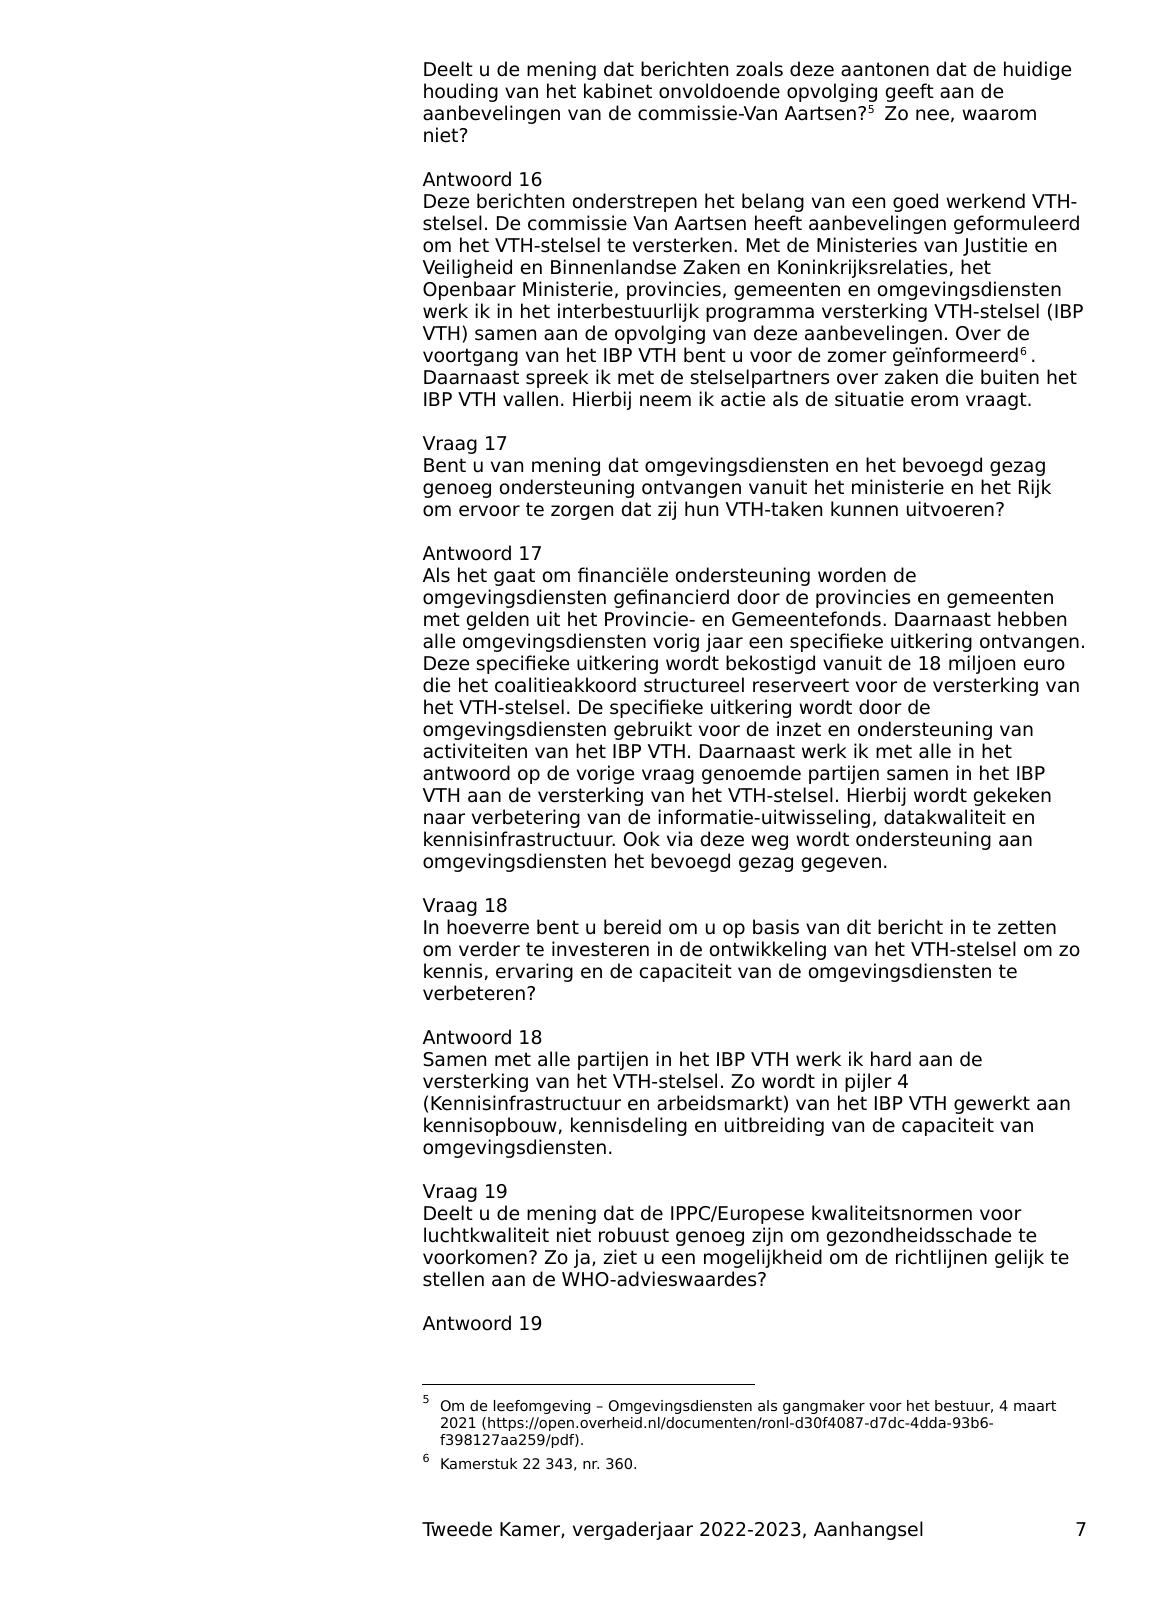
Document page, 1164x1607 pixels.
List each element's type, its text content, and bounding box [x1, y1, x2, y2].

text Antwoord 19 [422, 1313, 1087, 1335]
text Vraag 17 [422, 433, 1087, 455]
text Vraag 19 [422, 1181, 1087, 1203]
text Deelt u de mening dat berichten zoals deze aantonen dat de huidige houding van het kabinet onvoldoende opvolging geeft aan de aanbevelingen van de commissie-Van Aartsen? Zo nee, waarom niet? [422, 59, 1087, 147]
text Deze berichten onderstrepen het belang van een goed werkend VTH-stelsel. De commissie Van Aartsen heeft aanbevelingen geformuleerd om het VTH-stelsel te versterken. Met de Ministeries van Justitie en Veiligheid en Binnenlandse Zaken en Koninkrijksrelaties, het Openbaar Ministerie, provincies, gemeenten en omgevingsdiensten werk ik in het interbestuurlijk programma versterking VTH-stelsel (IBP VTH) samen aan de opvolging van deze aanbevelingen. Over de voortgang van het IBP VTH bent u voor de zomer geïnformeerd. Daarnaast spreek ik met de stelselpartners over zaken die buiten het IBP VTH vallen. Hierbij neem ik actie als de situatie erom vraagt. [422, 191, 1087, 411]
text Kamerstuk 22 343, nr. 360. [422, 1452, 1087, 1474]
text Als het gaat om financiële ondersteuning worden de omgevingsdiensten gefinancierd door de provincies en gemeenten met gelden uit het Provincie- en Gemeentefonds. Daarnaast hebben alle omgevingsdiensten vorig jaar een specifieke uitkering ontvangen. Deze specifieke uitkering wordt bekostigd vanuit de 18 miljoen euro die het coalitieakkoord structureel reserveert voor de versterking van het VTH-stelsel. De specifieke uitkering wordt door de omgevingsdiensten gebruikt voor de inzet en ondersteuning van activiteiten van het IBP VTH. Daarnaast werk ik met alle in het antwoord op de vorige vraag genoemde partijen samen in het IBP VTH aan de versterking van het VTH-stelsel. Hierbij wordt gekeken naar verbetering van de informatie-uitwisseling, datakwaliteit en kennisinfrastructuur. Ook via deze weg wordt ondersteuning aan omgevingsdiensten het bevoegd gezag gegeven. [422, 565, 1087, 873]
text Vraag 18 [422, 895, 1087, 917]
text Samen met alle partijen in het IBP VTH werk ik hard aan de versterking van het VTH-stelsel. Zo wordt in pijler 4 (Kennisinfrastructuur en arbeidsmarkt) van het IBP VTH gewerkt aan kennisopbouw, kennisdeling en uitbreiding van de capaciteit van omgevingsdiensten. [422, 1049, 1087, 1159]
text Antwoord 17 [422, 543, 1087, 565]
text In hoeverre bent u bereid om u op basis van dit bericht in te zetten om verder te investeren in de ontwikkeling van het VTH-stelsel om zo kennis, ervaring en de capaciteit van de omgevingsdiensten te verbeteren? [422, 917, 1087, 1005]
text Bent u van mening dat omgevingsdiensten en het bevoegd gezag genoeg ondersteuning ontvangen vanuit het ministerie en het Rijk om ervoor te zorgen dat zij hun VTH-taken kunnen uitvoeren? [422, 455, 1087, 521]
text Om de leefomgeving – Omgevingsdiensten als gangmaker voor het bestuur, 4 maart 2021 (https://open.overheid.nl/documenten/ronl-d30f4087-d7dc-4dda-93b6-f398127aa259/pdf). [422, 1393, 1087, 1449]
text Deelt u de mening dat de IPPC/Europese kwaliteitsnormen voor luchtkwaliteit niet robuust genoeg zijn om gezondheidsschade te voorkomen? Zo ja, ziet u een mogelijkheid om de richtlijnen gelijk te stellen aan de WHO-advieswaardes? [422, 1203, 1087, 1291]
text Antwoord 18 [422, 1027, 1087, 1049]
text Antwoord 16 [422, 169, 1087, 191]
